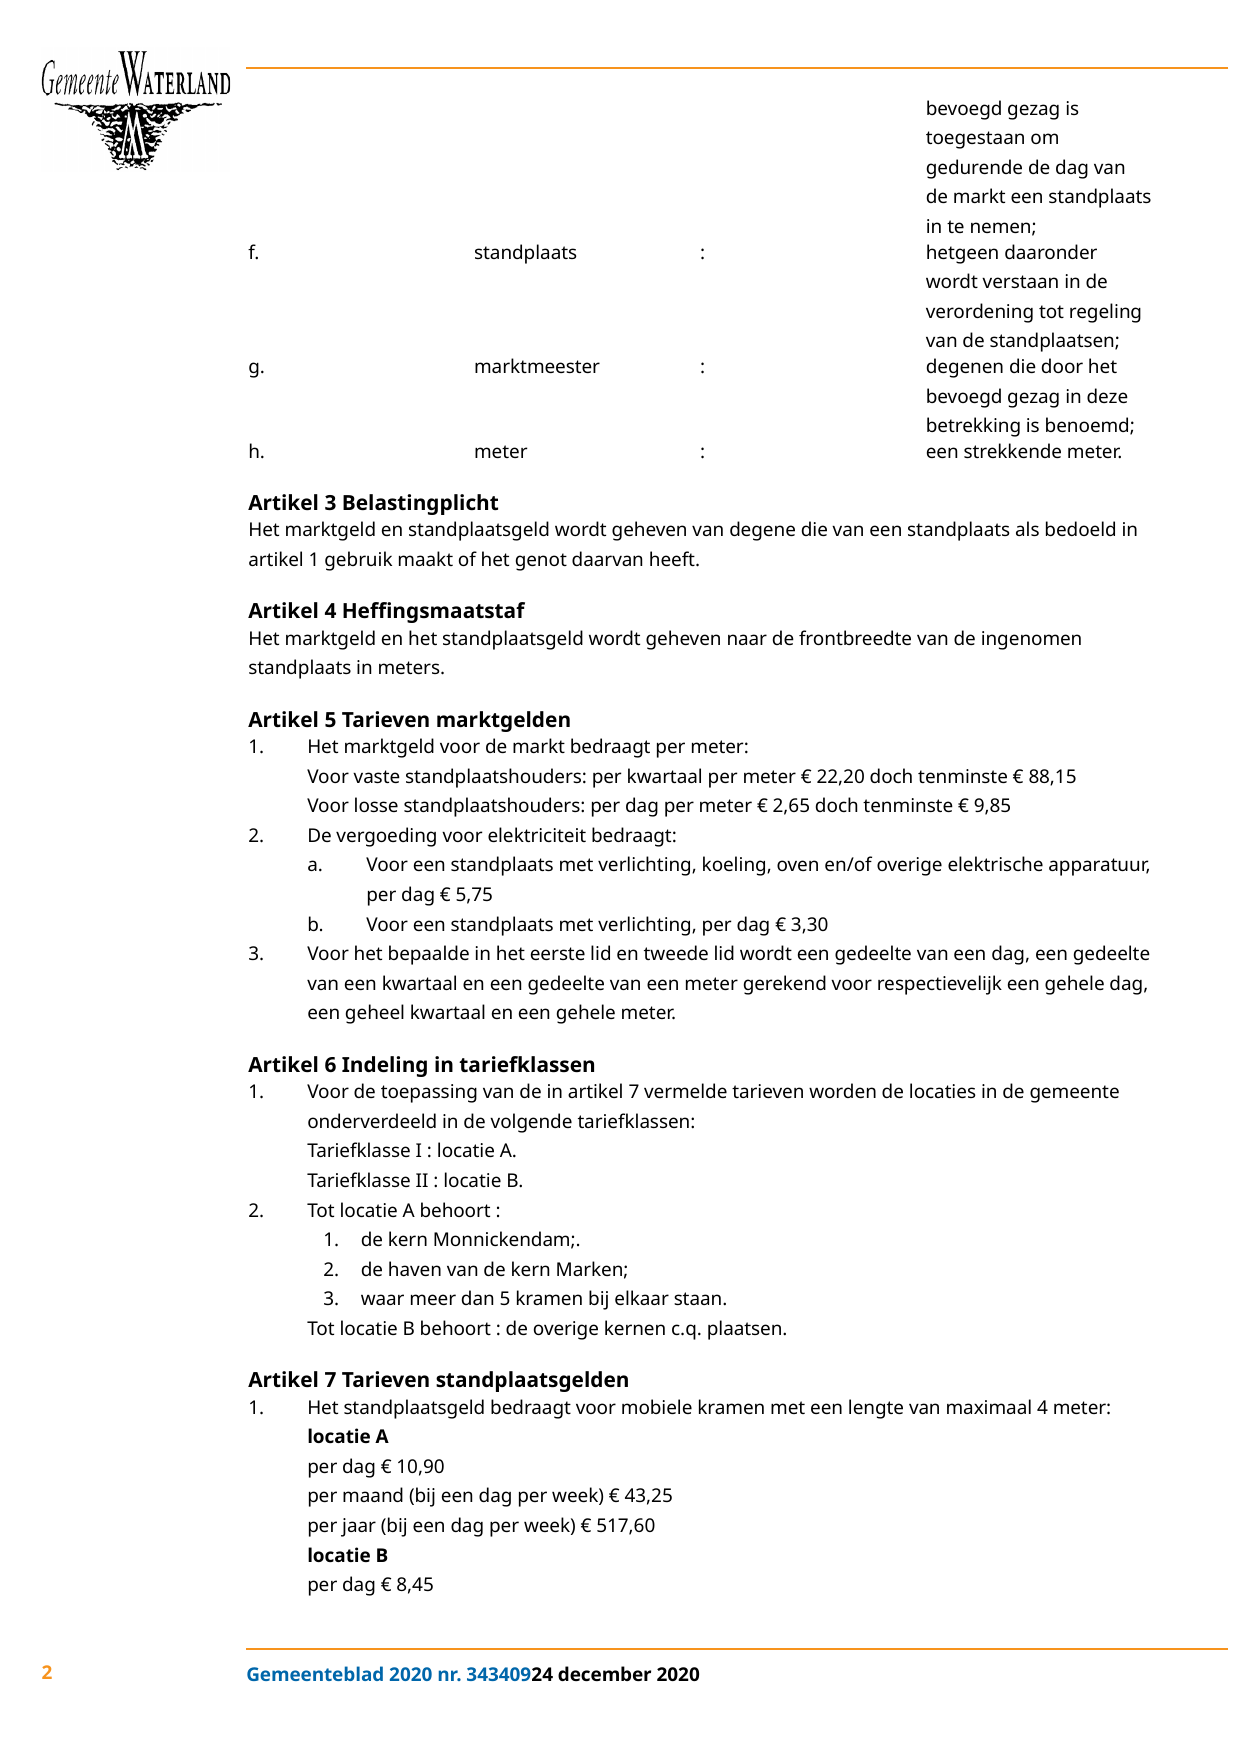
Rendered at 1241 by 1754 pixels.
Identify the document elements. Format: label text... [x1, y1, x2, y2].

list Tariefklasse II : locatie B. [248, 1167, 1152, 1193]
list per maand (bij een dag per week) € 43,25 [248, 1483, 1152, 1508]
table_cell g. [248, 353, 474, 438]
table_cell f. [248, 239, 474, 353]
table_cell bevoegd gezag is toegestaan om gedurende de dag van de markt een standplaats in te nemen; [926, 95, 1152, 239]
list Voor vaste standplaatshouders: per kwartaal per meter € 22,20 doch tenminste € 88,15 [248, 763, 1152, 789]
text Artikel 3 Belastingplicht [248, 488, 1152, 516]
table_cell marktmeester [474, 353, 700, 438]
list Het marktgeld voor de markt bedraagt per meter: [248, 733, 1152, 759]
list Voor het bepaalde in het eerste lid en tweede lid wordt een gedeelte van een dag, een gedeelte van een kwartaal en een gedeelte van een meter gerekend voor respectievelijk een gehele dag, een geheel kwartaal en een gehele meter. [248, 940, 1152, 1025]
list Voor een standplaats met verlichting, per dag € 3,30 [307, 911, 1152, 937]
list per dag € 8,45 [248, 1571, 1152, 1597]
list Het standplaatsgeld bedraagt voor mobiele kramen met een lengte van maximaal 4 meter: [248, 1394, 1152, 1420]
text Artikel 5 Tarieven marktgelden [248, 705, 1152, 733]
table_cell meter [474, 438, 700, 464]
text Artikel 6 Indeling in tariefklassen [248, 1050, 1152, 1078]
list waar meer dan 5 kramen bij elkaar staan. [323, 1286, 1152, 1311]
text Het marktgeld en het standplaatsgeld wordt geheven naar de frontbreedte van de ingenomen standplaats in meters. [248, 625, 1152, 680]
list de haven van de kern Marken; [323, 1256, 1152, 1282]
table_cell h. [248, 438, 474, 464]
list De vergoeding voor elektriciteit bedraagt: [248, 822, 1152, 848]
table_cell standplaats [474, 239, 700, 353]
table_cell een strekkende meter. [926, 438, 1152, 464]
table_cell : [700, 438, 926, 464]
table_cell [700, 95, 926, 239]
list Voor de toepassing van de in artikel 7 vermelde tarieven worden de locaties in de gemeente onderverdeeld in de volgende tariefklassen: [248, 1078, 1152, 1134]
list per jaar (bij een dag per week) € 517,60 [248, 1512, 1152, 1538]
text Artikel 4 Heffingsmaatstaf [248, 596, 1152, 625]
list per dag € 10,90 [248, 1453, 1152, 1479]
list Tot locatie B behoort : de overige kernen c.q. plaatsen. [248, 1315, 1152, 1341]
list Tot locatie A behoort : [248, 1197, 1152, 1222]
list de kern Monnickendam;. [323, 1226, 1152, 1252]
list Voor een standplaats met verlichting, koeling, oven en/of overige elektrische apparatuur, per dag € 5,75 [307, 852, 1152, 907]
table_cell hetgeen daaronder wordt verstaan in de verordening tot regeling van de standplaatsen; [926, 239, 1152, 353]
table_cell : [700, 353, 926, 438]
table_cell : [700, 239, 926, 353]
list Voor losse standplaatshouders: per dag per meter € 2,65 doch tenminste € 9,85 [248, 792, 1152, 818]
list locatie B [248, 1542, 1152, 1568]
table_cell [248, 95, 474, 239]
picture [41, 47, 231, 172]
list locatie A [248, 1423, 1152, 1449]
table_cell degenen die door het bevoegd gezag in deze betrekking is benoemd; [926, 353, 1152, 438]
text Artikel 7 Tarieven standplaatsgelden [248, 1366, 1152, 1394]
table_cell [474, 95, 700, 239]
list Tariefklasse I : locatie A. [248, 1138, 1152, 1163]
text Het marktgeld en standplaatsgeld wordt geheven van degene die van een standplaats als bedoeld in artikel 1 gebruik maakt of het genot daarvan heeft. [248, 516, 1152, 572]
